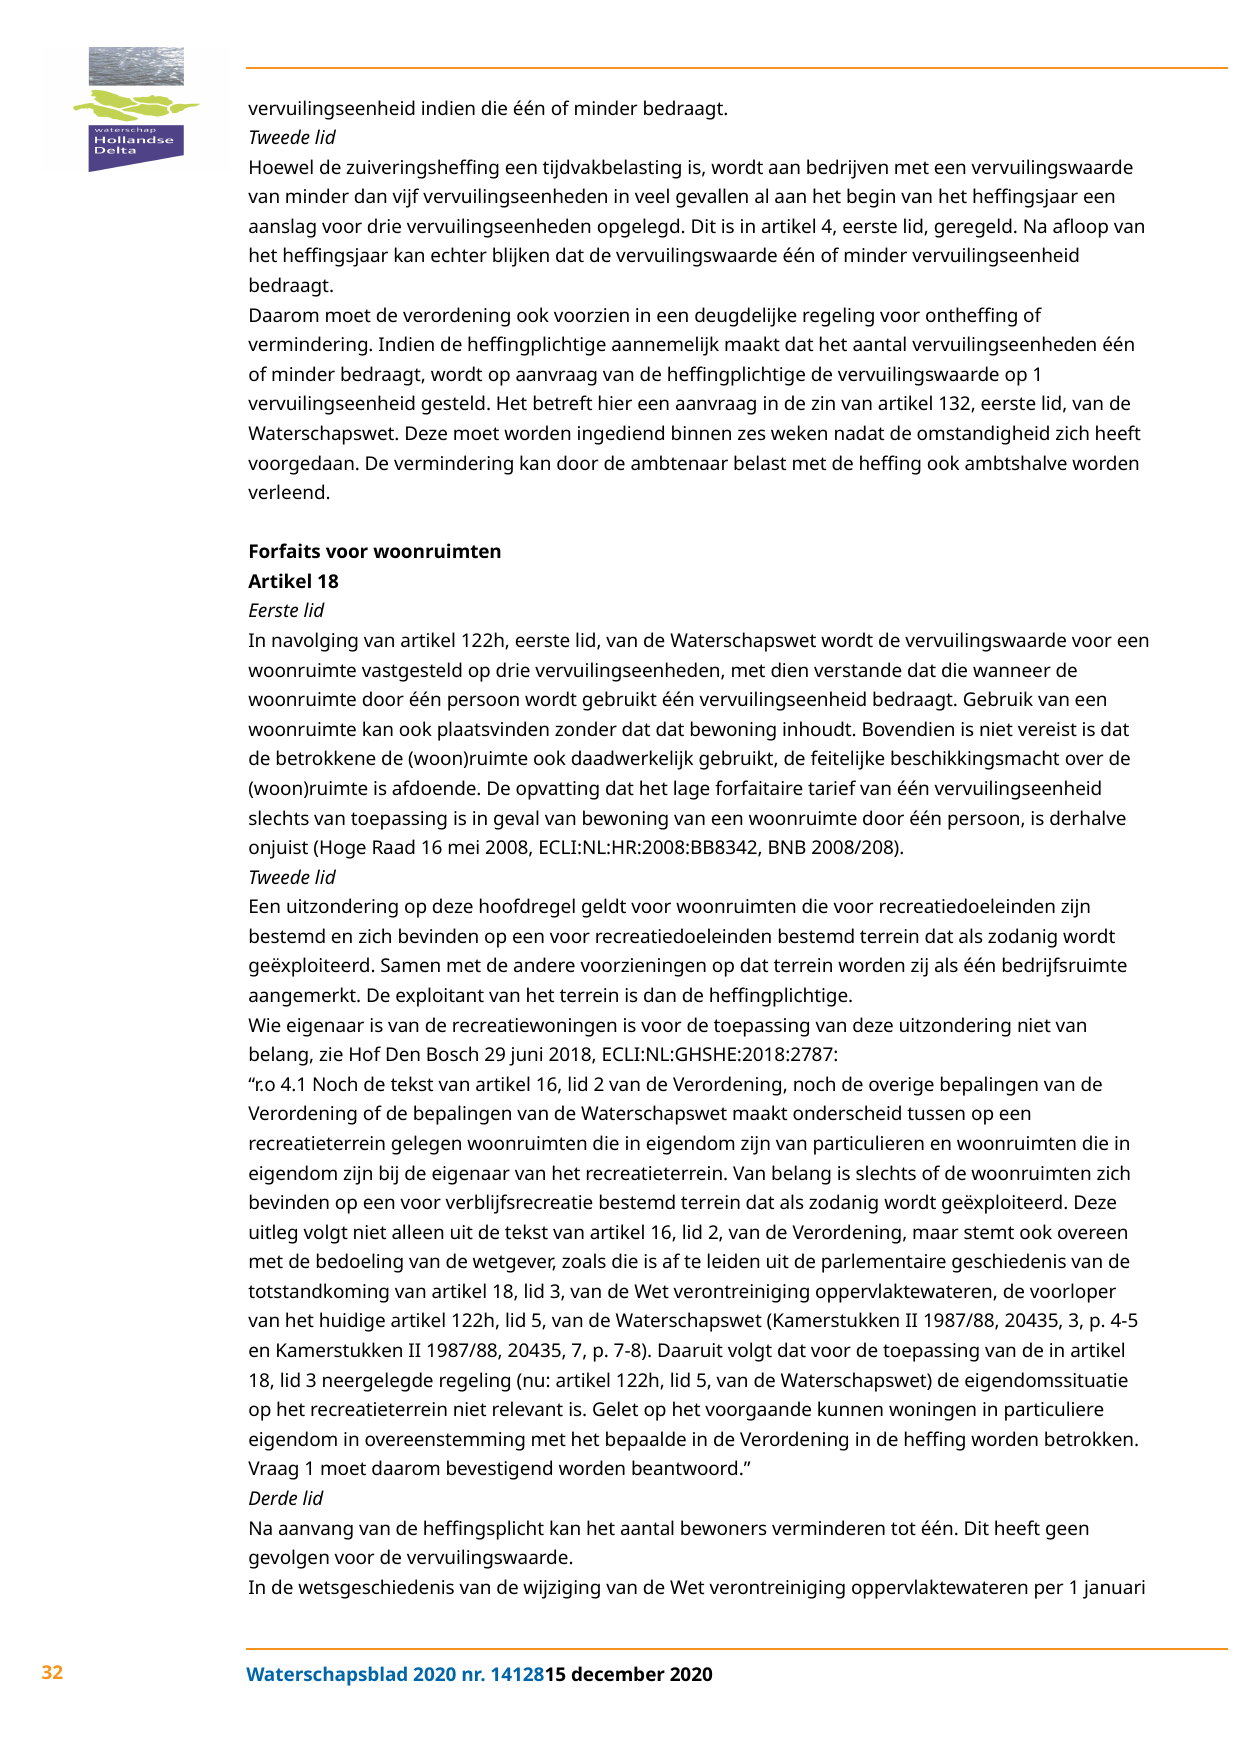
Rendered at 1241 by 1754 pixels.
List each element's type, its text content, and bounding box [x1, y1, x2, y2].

text “r.o 4.1 Noch de tekst van artikel 16, lid 2 van de Verordening, noch de overige bepalingen van de Verordening of de bepalingen van de Waterschapswet maakt onderscheid tussen op een recreatieterrein gelegen woonruimten die in eigendom zijn van particulieren en woonruimten die in eigendom zijn bij de eigenaar van het recreatieterrein. Van belang is slechts of de woonruimten zich bevinden op een voor verblijfsrecreatie bestemd terrein dat als zodanig wordt geëxploiteerd. Deze uitleg volgt niet alleen uit de tekst van artikel 16, lid 2, van de Verordening, maar stemt ook overeen met de bedoeling van de wetgever, zoals die is af te leiden uit de parlementaire geschiedenis van de totstandkoming van artikel 18, lid 3, van de Wet verontreiniging oppervlaktewateren, de voorloper van het huidige artikel 122h, lid 5, van de Waterschapswet (Kamerstukken II 1987/88, 20435, 3, p. 4-5 en Kamerstukken II 1987/88, 20435, 7, p. 7-8). Daaruit volgt dat voor de toepassing van de in artikel 18, lid 3 neergelegde regeling (nu: artikel 122h, lid 5, van de Waterschapswet) de eigendomssituatie op het recreatieterrein niet relevant is. Gelet op het voorgaande kunnen woningen in particuliere eigendom in overeenstemming met het bepaalde in de Verordening in de heffing worden betrokken. Vraag 1 moet daarom bevestigend worden beantwoord.” [248, 1071, 1152, 1481]
text Na aanvang van de heffingsplicht kan het aantal bewoners verminderen tot één. Dit heeft geen gevolgen voor de vervuilingswaarde. [248, 1515, 1152, 1570]
text Eerste lid [248, 598, 1152, 623]
text Hoewel de zuiveringsheffing een tijdvakbelasting is, wordt aan bedrijven met een vervuilingswaarde van minder dan vijf vervuilingseenheden in veel gevallen al aan het begin van het heffingsjaar een aanslag voor drie vervuilingseenheden opgelegd. Dit is in artikel 4, eerste lid, geregeld. Na afloop van het heffingsjaar kan echter blijken dat de vervuilingswaarde één of minder vervuilingseenheid bedraagt. [248, 154, 1152, 298]
text vervuilingseenheid indien die één of minder bedraagt. [248, 95, 1152, 121]
text Wie eigenaar is van de recreatiewoningen is voor de toepassing van deze uitzondering niet van belang, zie Hof Den Bosch 29 juni 2018, ECLI:NL:GHSHE:2018:2787: [248, 1012, 1152, 1067]
text Een uitzondering op deze hoofdregel geldt voor woonruimten die voor recreatiedoeleinden zijn bestemd en zich bevinden op een voor recreatiedoeleinden bestemd terrein dat als zodanig wordt geëxploiteerd. Samen met de andere voorzieningen op dat terrein worden zij als één bedrijfsruimte aangemerkt. De exploitant van het terrein is dan de heffingplichtige. [248, 893, 1152, 1008]
text In navolging van artikel 122h, eerste lid, van de Waterschapswet wordt de vervuilingswaarde voor een woonruimte vastgesteld op drie vervuilingseenheden, met dien verstande dat die wanneer de woonruimte door één persoon wordt gebruikt één vervuilingseenheid bedraagt. Gebruik van een woonruimte kan ook plaatsvinden zonder dat dat bewoning inhoudt. Bovendien is niet vereist is dat de betrokkene de (woon)ruimte ook daadwerkelijk gebruikt, de feitelijke beschikkingsmacht over de (woon)ruimte is afdoende. De opvatting dat het lage forfaitaire tarief van één vervuilingseenheid slechts van toepassing is in geval van bewoning van een woonruimte door één persoon, is derhalve onjuist (Hoge Raad 16 mei 2008, ECLI:NL:HR:2008:BB8342, BNB 2008/208). [248, 627, 1152, 860]
text In de wetsgeschiedenis van de wijziging van de Wet verontreiniging oppervlaktewateren per 1 januari [248, 1574, 1152, 1600]
text Tweede lid [248, 864, 1152, 890]
text Artikel 18 [248, 568, 1152, 594]
text Daarom moet de verordening ook voorzien in een deugdelijke regeling voor ontheffing of vermindering. Indien de heffingplichtige aannemelijk maakt dat het aantal vervuilingseenheden één of minder bedraagt, wordt op aanvraag van de heffingplichtige de vervuilingswaarde op 1 vervuilingseenheid gesteld. Het betreft hier een aanvraag in de zin van artikel 132, eerste lid, van de Waterschapswet. Deze moet worden ingediend binnen zes weken nadat de omstandigheid zich heeft voorgedaan. De vermindering kan door de ambtenaar belast met de heffing ook ambtshalve worden verleend. [248, 302, 1152, 505]
text Tweede lid [248, 124, 1152, 150]
picture [41, 47, 231, 172]
text Derde lid [248, 1485, 1152, 1511]
text Forfaits voor woonruimten [248, 538, 1152, 564]
